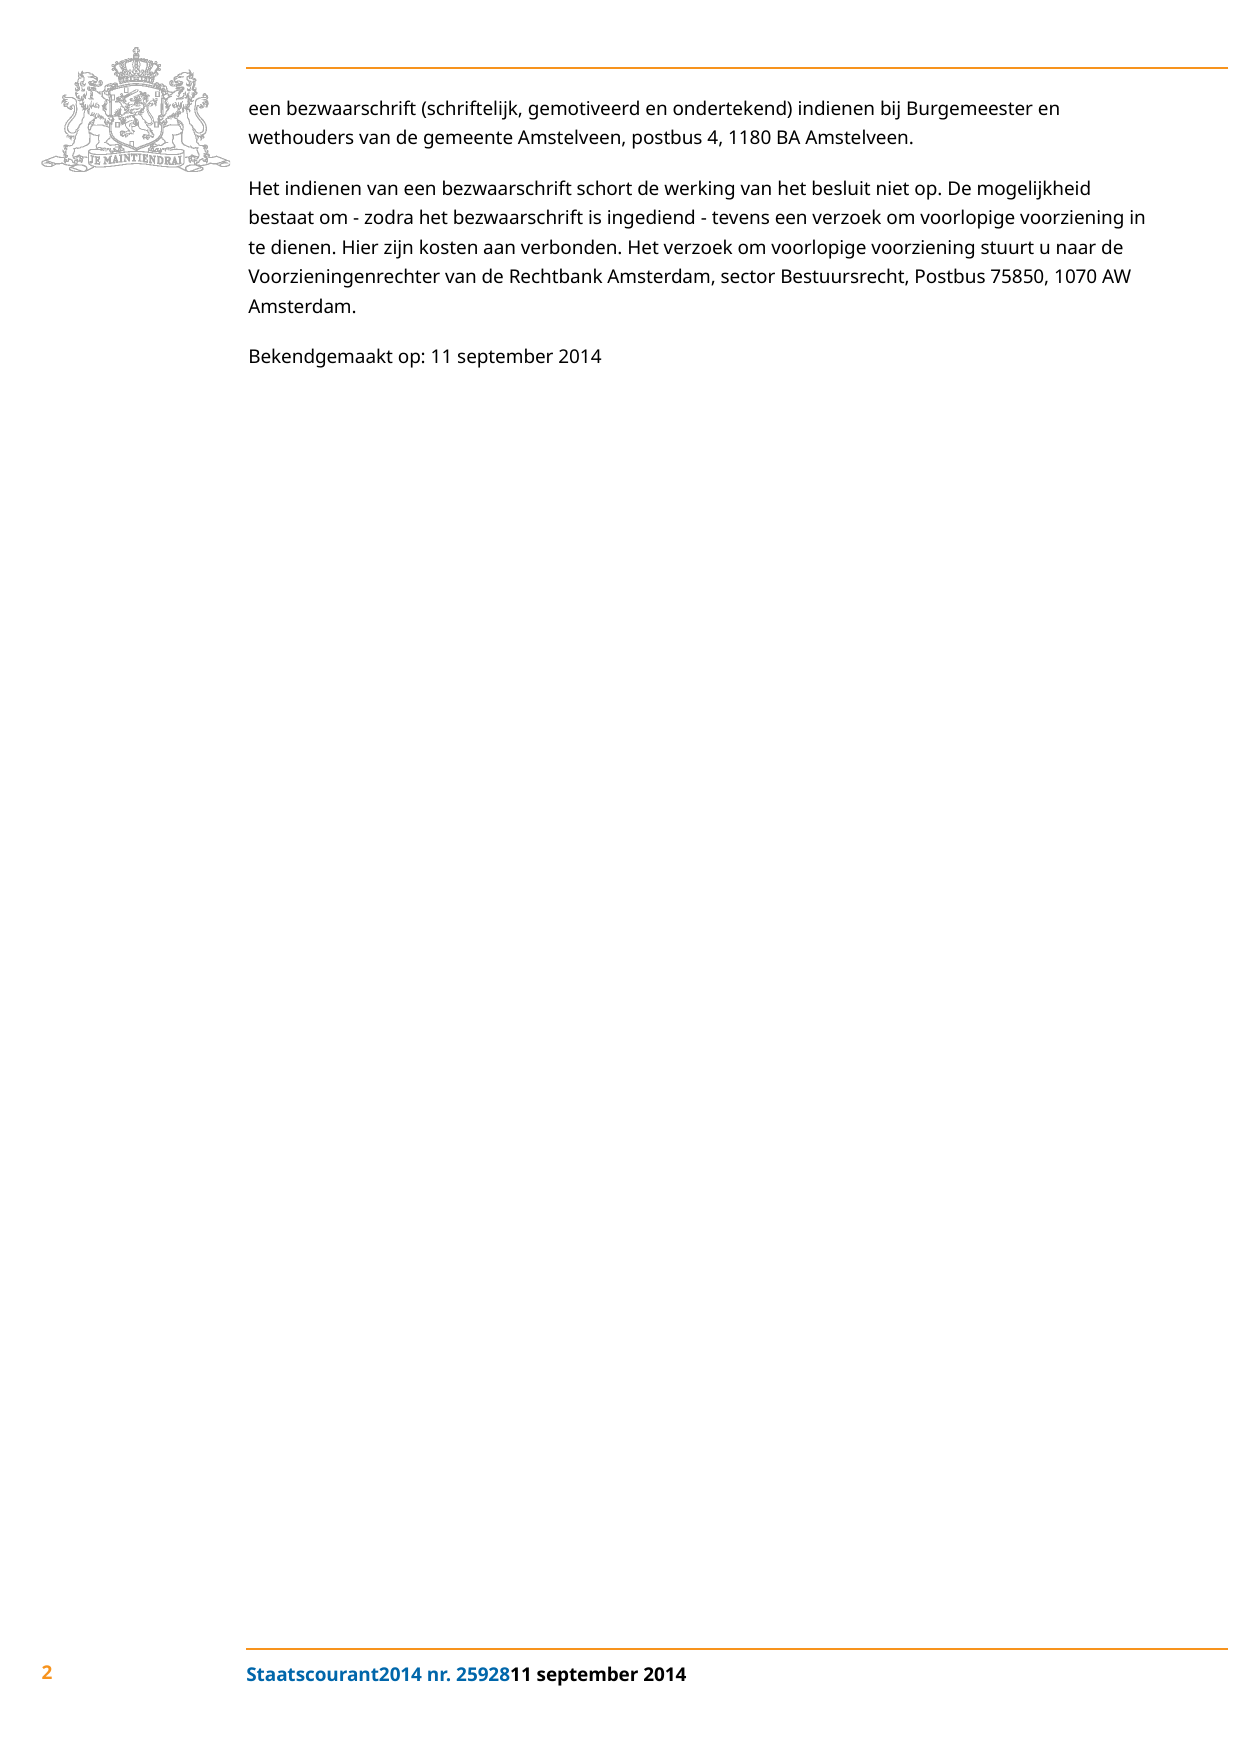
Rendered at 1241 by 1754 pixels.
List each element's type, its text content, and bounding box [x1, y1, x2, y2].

text Bekendgemaakt op: 11 september 2014 [248, 343, 1152, 369]
text Het indienen van een bezwaarschrift schort de werking van het besluit niet op. De mogelijkheid bestaat om - zodra het bezwaarschrift is ingediend - tevens een verzoek om voorlopige voorziening in te dienen. Hier zijn kosten aan verbonden. Het verzoek om voorlopige voorziening stuurt u naar de Voorzieningenrechter van de Rechtbank Amsterdam, sector Bestuursrecht, Postbus 75850, 1070 AW Amsterdam. [248, 175, 1152, 319]
text een bezwaarschrift (schriftelijk, gemotiveerd en ondertekend) indienen bij Burgemeester en wethouders van de gemeente Amstelveen, postbus 4, 1180 BA Amstelveen. [248, 95, 1152, 150]
picture [41, 47, 231, 172]
